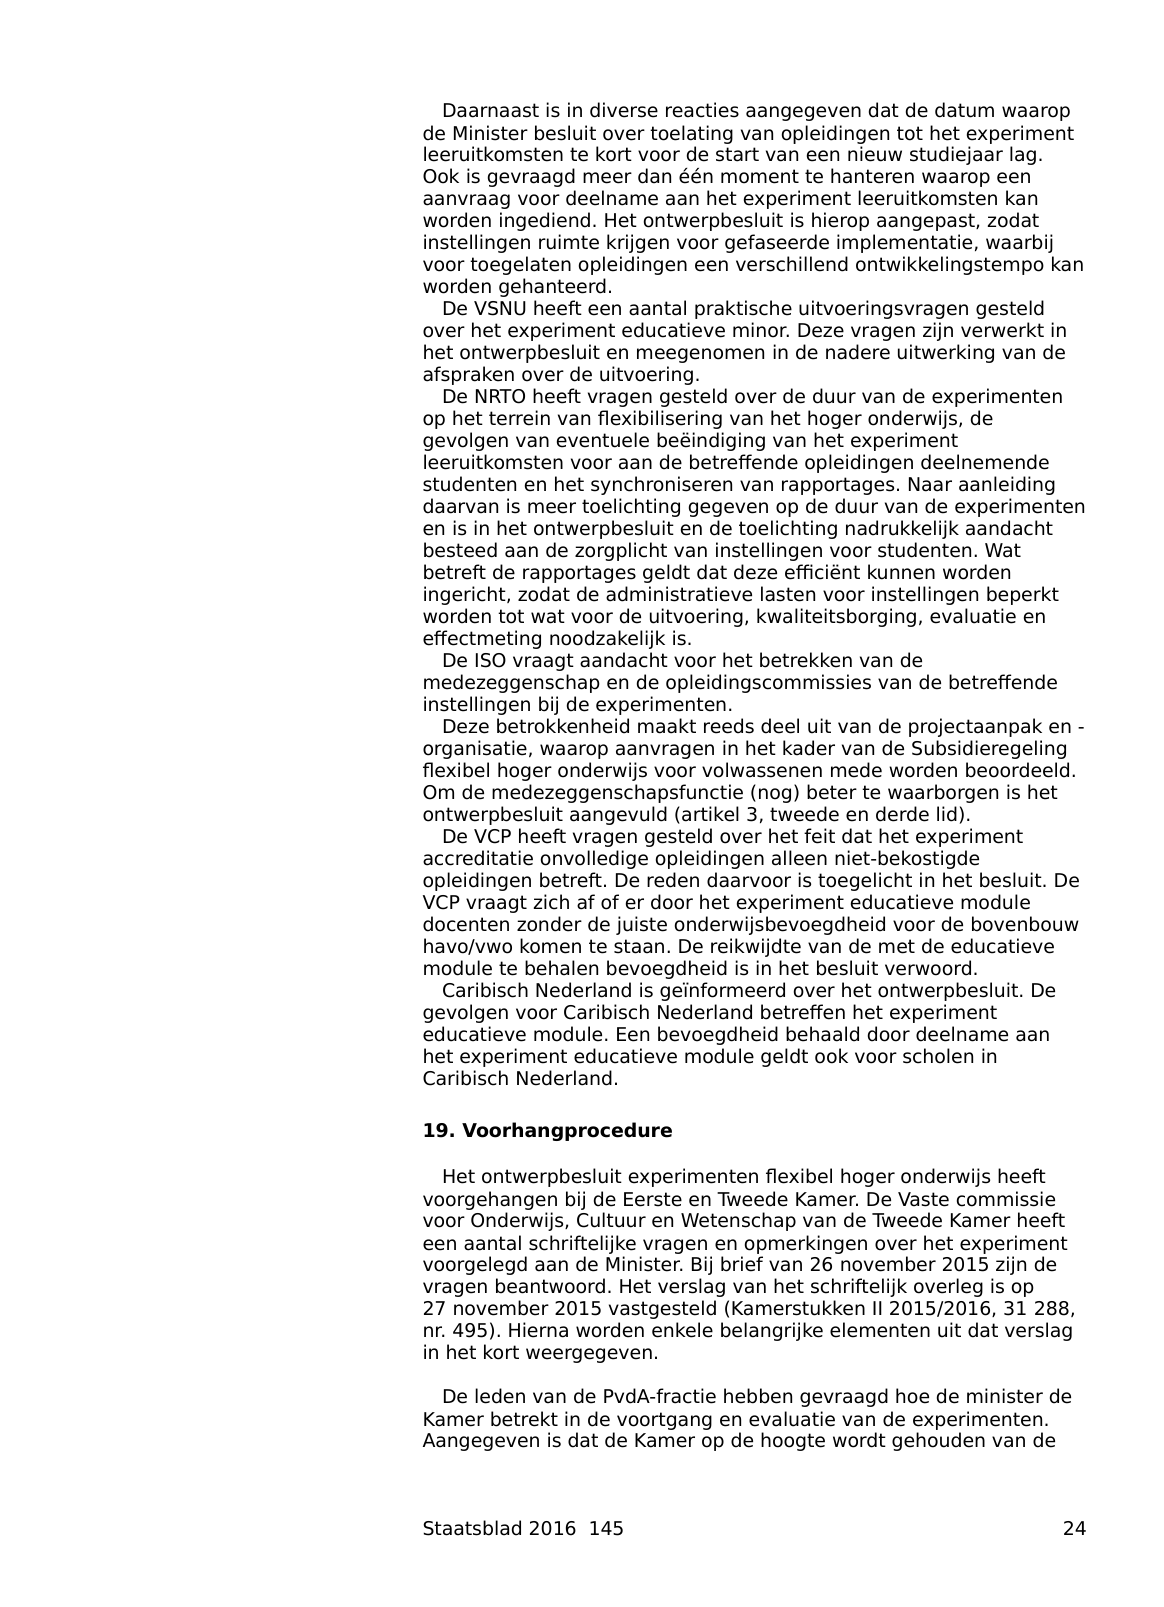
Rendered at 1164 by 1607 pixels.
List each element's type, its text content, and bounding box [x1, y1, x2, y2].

text Het ontwerpbesluit experimenten flexibel hoger onderwijs heeft voorgehangen bij de Eerste en Tweede Kamer. De Vaste commissie voor Onderwijs, Cultuur en Wetenschap van de Tweede Kamer heeft een aantal schriftelijke vragen en opmerkingen over het experiment voorgelegd aan de Minister. Bij brief van 26 november 2015 zijn de vragen beantwoord. Het verslag van het schriftelijk overleg is op 27 november 2015 vastgesteld (Kamerstukken II 2015/2016, 31 288, nr. 495). Hierna worden enkele belangrijke elementen uit dat verslag in het kort weergegeven. [422, 1166, 1087, 1364]
text De ISO vraagt aandacht voor het betrekken van de medezeggenschap en de opleidingscommissies van de betreffende instellingen bij de experimenten. [422, 650, 1087, 716]
subtitle 19. Voorhangprocedure [422, 1119, 1087, 1141]
text De VSNU heeft een aantal praktische uitvoeringsvragen gesteld over het experiment educatieve minor. Deze vragen zijn verwerkt in het ontwerpbesluit en meegenomen in de nadere uitwerking van de afspraken over de uitvoering. [422, 298, 1087, 386]
text De leden van de PvdA-fractie hebben gevraagd hoe de minister de Kamer betrekt in de voortgang en evaluatie van de experimenten. Aangegeven is dat de Kamer op de hoogte wordt gehouden van de [422, 1386, 1087, 1452]
text Deze betrokkenheid maakt reeds deel uit van de projectaanpak en -organisatie, waarop aanvragen in het kader van de Subsidieregeling flexibel hoger onderwijs voor volwassenen mede worden beoordeeld. Om de medezeggenschapsfunctie (nog) beter te waarborgen is het ontwerpbesluit aangevuld (artikel 3, tweede en derde lid). [422, 716, 1087, 826]
text Caribisch Nederland is geïnformeerd over het ontwerpbesluit. De gevolgen voor Caribisch Nederland betreffen het experiment educatieve module. Een bevoegdheid behaald door deelname aan het experiment educatieve module geldt ook voor scholen in Caribisch Nederland. [422, 979, 1087, 1089]
text De NRTO heeft vragen gesteld over de duur van de experimenten op het terrein van flexibilisering van het hoger onderwijs, de gevolgen van eventuele beëindiging van het experiment leeruitkomsten voor aan de betreffende opleidingen deelnemende studenten en het synchroniseren van rapportages. Naar aanleiding daarvan is meer toelichting gegeven op de duur van de experimenten en is in het ontwerpbesluit en de toelichting nadrukkelijk aandacht besteed aan de zorgplicht van instellingen voor studenten. Wat betreft de rapportages geldt dat deze efficiënt kunnen worden ingericht, zodat de administratieve lasten voor instellingen beperkt worden tot wat voor de uitvoering, kwaliteitsborging, evaluatie en effectmeting noodzakelijk is. [422, 386, 1087, 650]
text Daarnaast is in diverse reacties aangegeven dat de datum waarop de Minister besluit over toelating van opleidingen tot het experiment leeruitkomsten te kort voor de start van een nieuw studiejaar lag. Ook is gevraagd meer dan één moment te hanteren waarop een aanvraag voor deelname aan het experiment leeruitkomsten kan worden ingediend. Het ontwerpbesluit is hierop aangepast, zodat instellingen ruimte krijgen voor gefaseerde implementatie, waarbij voor toegelaten opleidingen een verschillend ontwikkelingstempo kan worden gehanteerd. [422, 100, 1087, 298]
text De VCP heeft vragen gesteld over het feit dat het experiment accreditatie onvolledige opleidingen alleen niet-bekostigde opleidingen betreft. De reden daarvoor is toegelicht in het besluit. De VCP vraagt zich af of er door het experiment educatieve module docenten zonder de juiste onderwijsbevoegdheid voor de bovenbouw havo/vwo komen te staan. De reikwijdte van de met de educatieve module te behalen bevoegdheid is in het besluit verwoord. [422, 826, 1087, 979]
